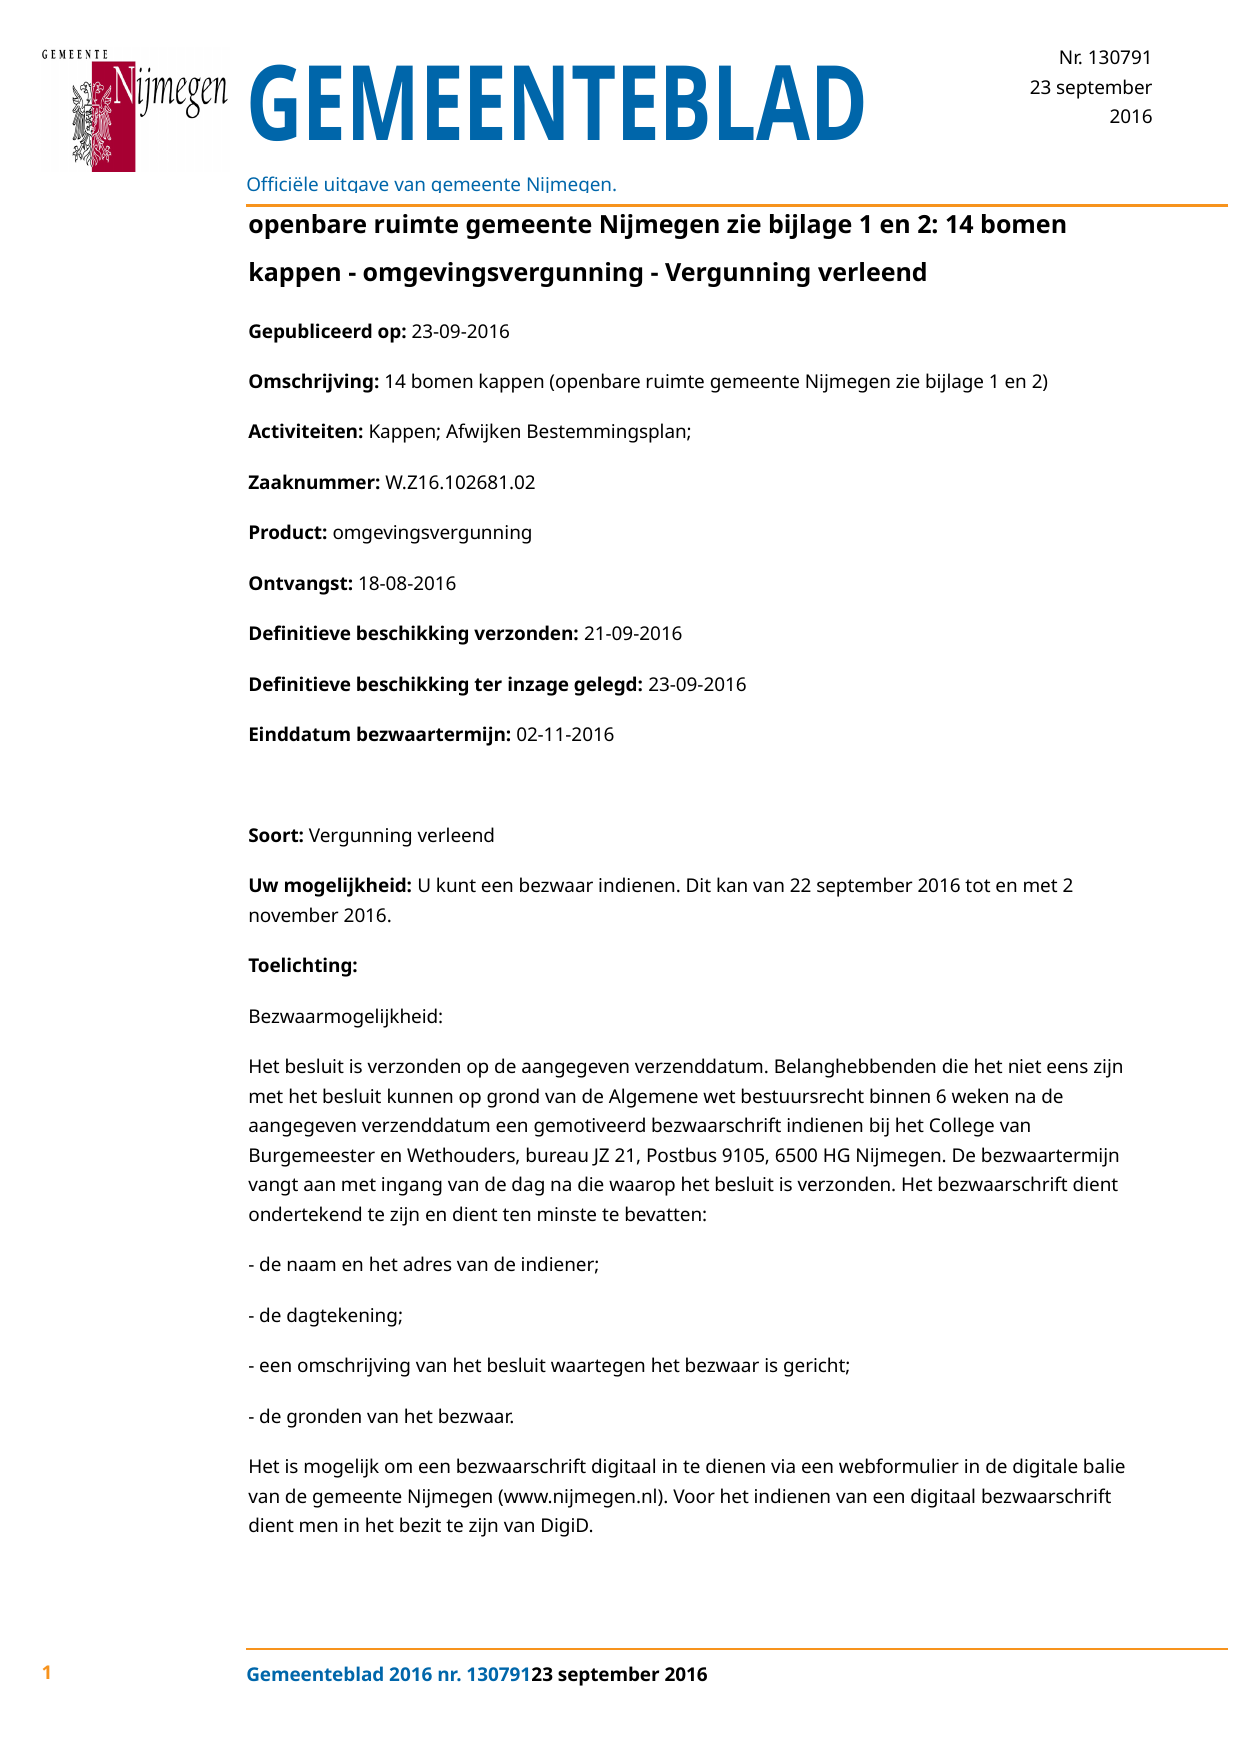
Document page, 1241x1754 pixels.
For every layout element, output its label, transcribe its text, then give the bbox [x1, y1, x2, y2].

text Toelichting: [248, 952, 1152, 978]
text Zaaknummer: W.Z16.102681.02 [248, 469, 1152, 495]
text - een omschrijving van het besluit waartegen het bezwaar is gericht; [248, 1352, 1152, 1378]
text Einddatum bezwaartermijn: 02-11-2016 [248, 721, 1152, 747]
text Uw mogelijkheid: U kunt een bezwaar indienen. Dit kan van 22 september 2016 tot en met 2 november 2016. [248, 872, 1152, 928]
text - de gronden van het bezwaar. [248, 1403, 1152, 1429]
text - de naam en het adres van de indiener; [248, 1252, 1152, 1277]
text Product: omgevingsvergunning [248, 519, 1152, 545]
text - de dagtekening; [248, 1302, 1152, 1328]
text Definitieve beschikking verzonden: 21-09-2016 [248, 620, 1152, 646]
text Ontvangst: 18-08-2016 [248, 570, 1152, 596]
text Bezwaarmogelijkheid: [248, 1003, 1152, 1029]
text Het besluit is verzonden op de aangegeven verzenddatum. Belanghebbenden die het niet eens zijn met het besluit kunnen op grond van de Algemene wet bestuursrecht binnen 6 weken na de aangegeven verzenddatum een gemotiveerd bezwaarschrift indienen bij het College van Burgemeester en Wethouders, bureau JZ 21, Postbus 9105, 6500 HG Nijmegen. De bezwaartermijn vangt aan met ingang van de dag na die waarop het besluit is verzonden. Het bezwaarschrift dient ondertekend te zijn en dient ten minste te bevatten: [248, 1053, 1152, 1227]
text Gepubliceerd op: 23-09-2016 [248, 318, 1152, 344]
text Activiteiten: Kappen; Afwijken Bestemmingsplan; [248, 419, 1152, 444]
text Soort: Vergunning verleend [248, 822, 1152, 848]
text Definitieve beschikking ter inzage gelegd: 23-09-2016 [248, 671, 1152, 697]
text Omschrijving: 14 bomen kappen (openbare ruimte gemeente Nijmegen zie bijlage 1 en 2) [248, 368, 1152, 394]
text Het is mogelijk om een bezwaarschrift digitaal in te dienen via een webformulier in de digitale balie van de gemeente Nijmegen (www.nijmegen.nl). Voor het indienen van een digitaal bezwaarschrift dient men in het bezit te zijn van DigiD. [248, 1453, 1152, 1538]
text openbare ruimte gemeente Nijmegen zie bijlage 1 en 2: 14 bomen kappen - omgevingsvergunning - Vergunning verleend [248, 207, 1152, 288]
picture [41, 47, 231, 172]
